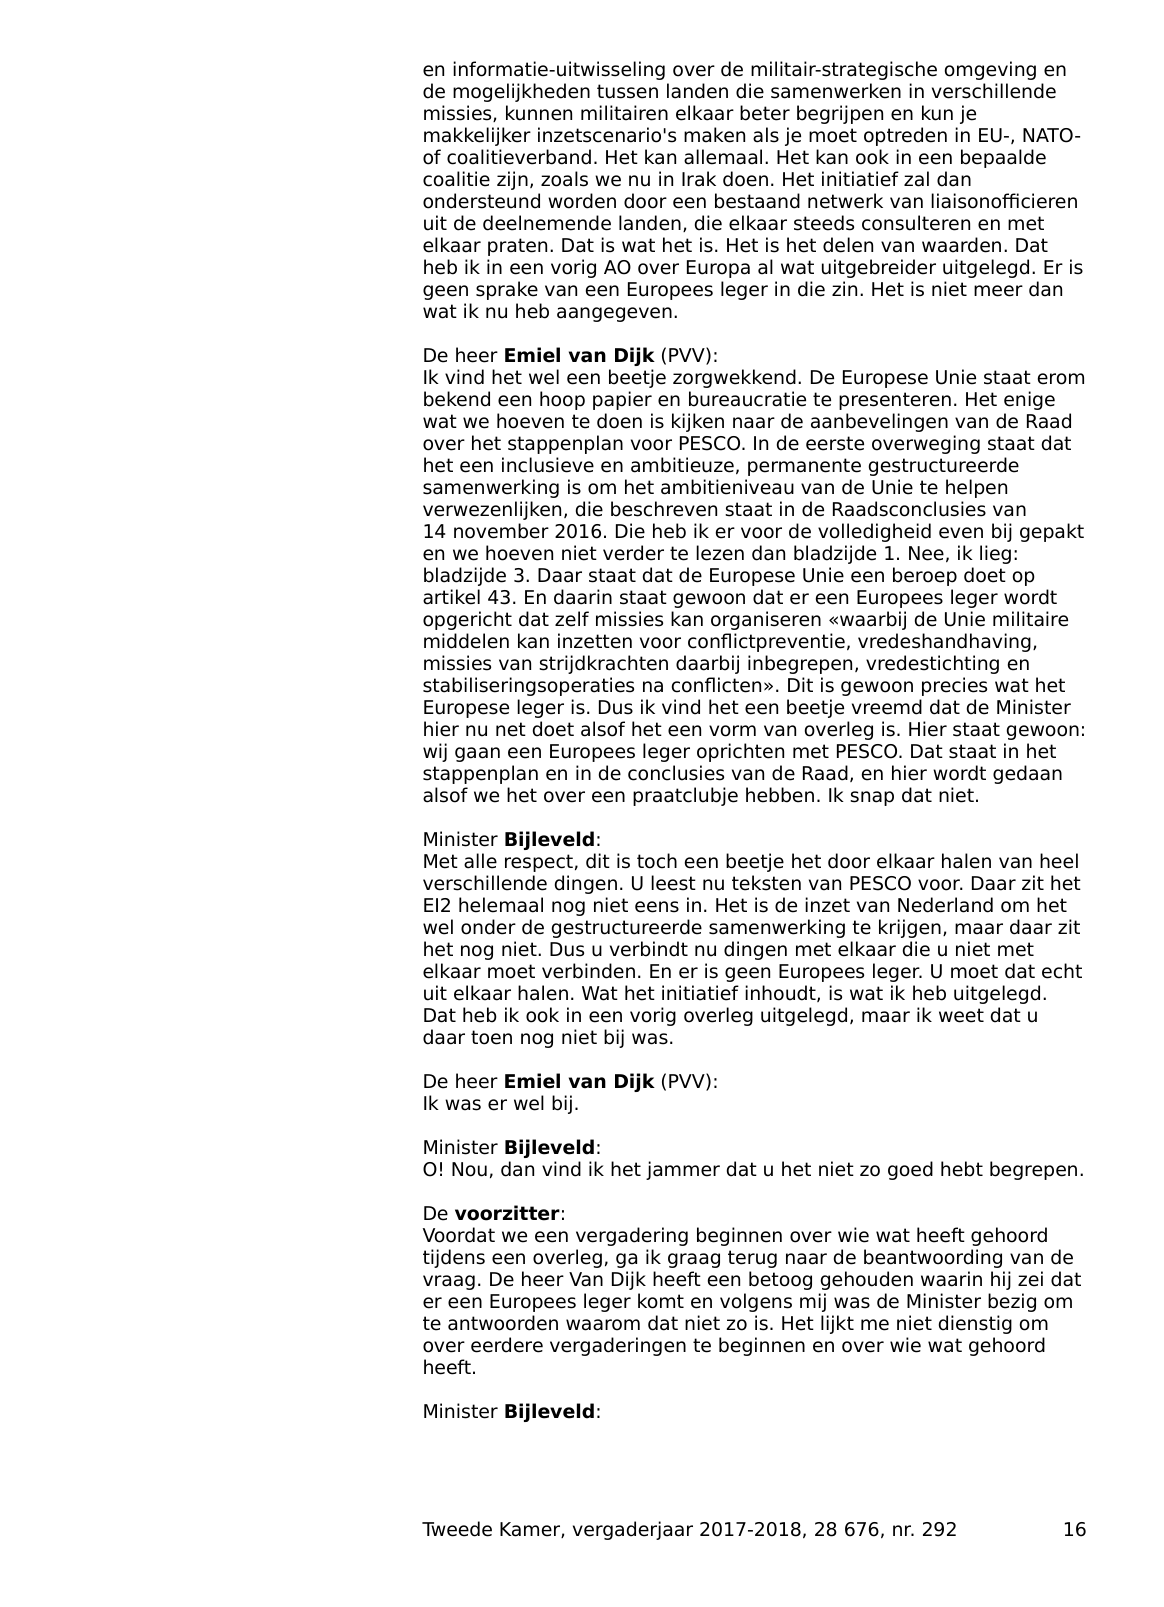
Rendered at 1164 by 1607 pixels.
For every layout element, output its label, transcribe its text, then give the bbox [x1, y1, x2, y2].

text O! Nou, dan vind ik het jammer dat u het niet zo goed hebt begrepen. [422, 1159, 1087, 1181]
text De voorzitter: [422, 1203, 1087, 1225]
text Minister Bijleveld: [422, 1401, 1087, 1423]
text Minister Bijleveld: [422, 829, 1087, 851]
text De heer Emiel van Dijk (PVV): [422, 345, 1087, 367]
text Voordat we een vergadering beginnen over wie wat heeft gehoord tijdens een overleg, ga ik graag terug naar de beantwoording van de vraag. De heer Van Dijk heeft een betoog gehouden waarin hij zei dat er een Europees leger komt en volgens mij was de Minister bezig om te antwoorden waarom dat niet zo is. Het lijkt me niet dienstig om over eerdere vergaderingen te beginnen en over wie wat gehoord heeft. [422, 1225, 1087, 1379]
text Ik vind het wel een beetje zorgwekkend. De Europese Unie staat erom bekend een hoop papier en bureaucratie te presenteren. Het enige wat we hoeven te doen is kijken naar de aanbevelingen van de Raad over het stappenplan voor PESCO. In de eerste overweging staat dat het een inclusieve en ambitieuze, permanente gestructureerde samenwerking is om het ambitieniveau van de Unie te helpen verwezenlijken, die beschreven staat in de Raadsconclusies van 14 november 2016. Die heb ik er voor de volledigheid even bij gepakt en we hoeven niet verder te lezen dan bladzijde 1. Nee, ik lieg: bladzijde 3. Daar staat dat de Europese Unie een beroep doet op artikel 43. En daarin staat gewoon dat er een Europees leger wordt opgericht dat zelf missies kan organiseren «waarbij de Unie militaire middelen kan inzetten voor conflictpreventie, vredeshandhaving, missies van strijdkrachten daarbij inbegrepen, vredestichting en stabiliseringsoperaties na conflicten». Dit is gewoon precies wat het Europese leger is. Dus ik vind het een beetje vreemd dat de Minister hier nu net doet alsof het een vorm van overleg is. Hier staat gewoon: wij gaan een Europees leger oprichten met PESCO. Dat staat in het stappenplan en in de conclusies van de Raad, en hier wordt gedaan alsof we het over een praatclubje hebben. Ik snap dat niet. [422, 367, 1087, 807]
text De heer Emiel van Dijk (PVV): [422, 1071, 1087, 1093]
text en informatie-uitwisseling over de militair-strategische omgeving en de mogelijkheden tussen landen die samenwerken in verschillende missies, kunnen militairen elkaar beter begrijpen en kun je makkelijker inzetscenario's maken als je moet optreden in EU-, NATO- of coalitieverband. Het kan allemaal. Het kan ook in een bepaalde coalitie zijn, zoals we nu in Irak doen. Het initiatief zal dan ondersteund worden door een bestaand netwerk van liaisonofficieren uit de deelnemende landen, die elkaar steeds consulteren en met elkaar praten. Dat is wat het is. Het is het delen van waarden. Dat heb ik in een vorig AO over Europa al wat uitgebreider uitgelegd. Er is geen sprake van een Europees leger in die zin. Het is niet meer dan wat ik nu heb aangegeven. [422, 59, 1087, 323]
text Minister Bijleveld: [422, 1137, 1087, 1159]
text Ik was er wel bij. [422, 1093, 1087, 1115]
text Met alle respect, dit is toch een beetje het door elkaar halen van heel verschillende dingen. U leest nu teksten van PESCO voor. Daar zit het EI2 helemaal nog niet eens in. Het is de inzet van Nederland om het wel onder de gestructureerde samenwerking te krijgen, maar daar zit het nog niet. Dus u verbindt nu dingen met elkaar die u niet met elkaar moet verbinden. En er is geen Europees leger. U moet dat echt uit elkaar halen. Wat het initiatief inhoudt, is wat ik heb uitgelegd. Dat heb ik ook in een vorig overleg uitgelegd, maar ik weet dat u daar toen nog niet bij was. [422, 851, 1087, 1048]
